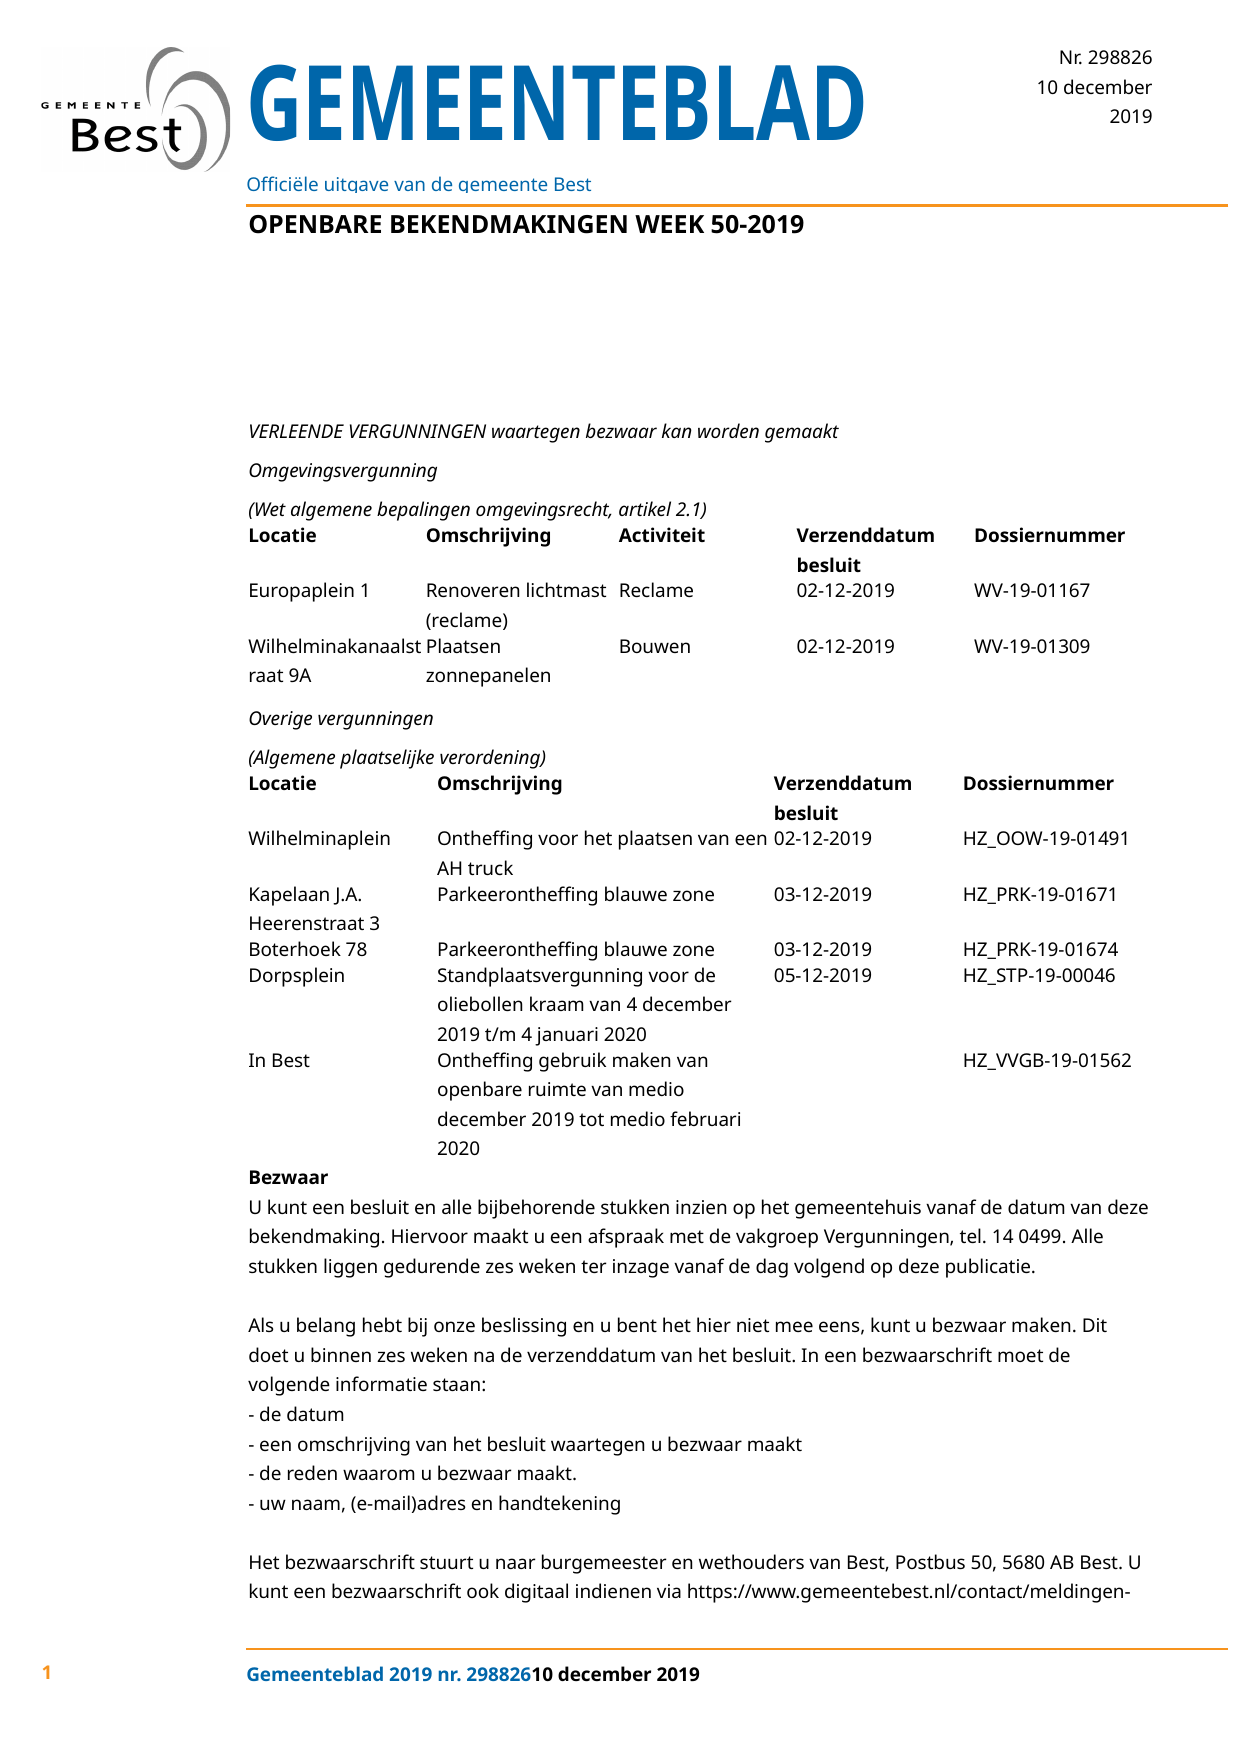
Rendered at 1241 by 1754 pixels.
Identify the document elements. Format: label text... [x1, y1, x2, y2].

text Overige vergunningen [248, 705, 1152, 731]
table_header Verzenddatum besluit [796, 523, 974, 578]
text - de reden waarom u bezwaar maakt. [248, 1460, 1152, 1486]
table_header Dossiernummer [974, 523, 1152, 578]
table_cell Ontheffing gebruik maken van openbare ruimte van medio december 2019 tot medio februari 2020 [437, 1047, 774, 1161]
table_cell Reclame [619, 578, 796, 633]
text (Algemene plaatselijke verordening) [248, 744, 1152, 770]
table_cell 02-12-2019 [796, 578, 974, 633]
text OPENBARE BEKENDMAKINGEN WEEK 50-2019 [248, 207, 1152, 241]
table_header Activiteit [619, 523, 796, 578]
text VERLEENDE VERGUNNINGEN waartegen bezwaar kan worden gemaakt [248, 418, 1152, 444]
text U kunt een besluit en alle bijbehorende stukken inzien op het gemeentehuis vanaf de datum van deze bekendmaking. Hiervoor maakt u een afspraak met de vakgroep Vergunningen, tel. 14 0499. Alle stukken liggen gedurende zes weken ter inzage vanaf de dag volgend op deze publicatie. [248, 1194, 1152, 1279]
table_header Omschrijving [426, 523, 619, 578]
table_cell 02-12-2019 [796, 633, 974, 688]
table_cell In Best [248, 1047, 437, 1161]
table_header Dossiernummer [963, 770, 1152, 826]
text Omgevingsvergunning [248, 457, 1152, 483]
table_cell HZ_PRK-19-01674 [963, 936, 1152, 962]
text (Wet algemene bepalingen omgevingsrecht, artikel 2.1) [248, 497, 1152, 522]
table_cell Plaatsen zonnepanelen [426, 633, 619, 688]
table_header Locatie [248, 523, 426, 578]
table_cell 03-12-2019 [774, 881, 963, 936]
text - uw naam, (e-mail)adres en handtekening [248, 1490, 1152, 1516]
table_cell HZ_OOW-19-01491 [963, 826, 1152, 881]
text - een omschrijving van het besluit waartegen u bezwaar maakt [248, 1431, 1152, 1456]
table_cell Ontheffing voor het plaatsen van een AH truck [437, 826, 774, 881]
table_cell Kapelaan J.A. Heerenstraat 3 [248, 881, 437, 936]
table_cell Europaplein 1 [248, 578, 426, 633]
table_cell WV-19-01167 [974, 578, 1152, 633]
table_cell Parkeerontheffing blauwe zone [437, 881, 774, 936]
table_header Locatie [248, 770, 437, 826]
table_cell Standplaatsvergunning voor de oliebollen kraam van 4 december 2019 t/m 4 januari 2020 [437, 962, 774, 1047]
table_cell HZ_STP-19-00046 [963, 962, 1152, 1047]
table_cell 03-12-2019 [774, 936, 963, 962]
text - de datum [248, 1401, 1152, 1427]
table_cell Wilhelminaplein [248, 826, 437, 881]
picture [41, 47, 231, 172]
table_cell Renoveren lichtmast (reclame) [426, 578, 619, 633]
table_cell Boterhoek 78 [248, 936, 437, 962]
table_cell Parkeerontheffing blauwe zone [437, 936, 774, 962]
table_header Verzenddatum besluit [774, 770, 963, 826]
table_cell HZ_PRK-19-01671 [963, 881, 1152, 936]
table_cell Bouwen [619, 633, 796, 688]
table_cell 02-12-2019 [774, 826, 963, 881]
table_cell Wilhelminakanaalstraat 9A [248, 633, 426, 688]
text Als u belang hebt bij onze beslissing en u bent het hier niet mee eens, kunt u bezwaar maken. Dit doet u binnen zes weken na de verzenddatum van het besluit. In een bezwaarschrift moet de volgende informatie staan: [248, 1312, 1152, 1397]
text Bezwaar [248, 1164, 1152, 1190]
text Het bezwaarschrift stuurt u naar burgemeester en wethouders van Best, Postbus 50, 5680 AB Best. U kunt een bezwaarschrift ook digitaal indienen via https://www.gemeentebest.nl/contact/meldingen- [248, 1549, 1152, 1604]
table_cell 05-12-2019 [774, 962, 963, 1047]
table_header Omschrijving [437, 770, 774, 826]
table_cell HZ_VVGB-19-01562 [963, 1047, 1152, 1161]
table_cell Dorpsplein [248, 962, 437, 1047]
table_cell [774, 1047, 963, 1161]
table_cell WV-19-01309 [974, 633, 1152, 688]
